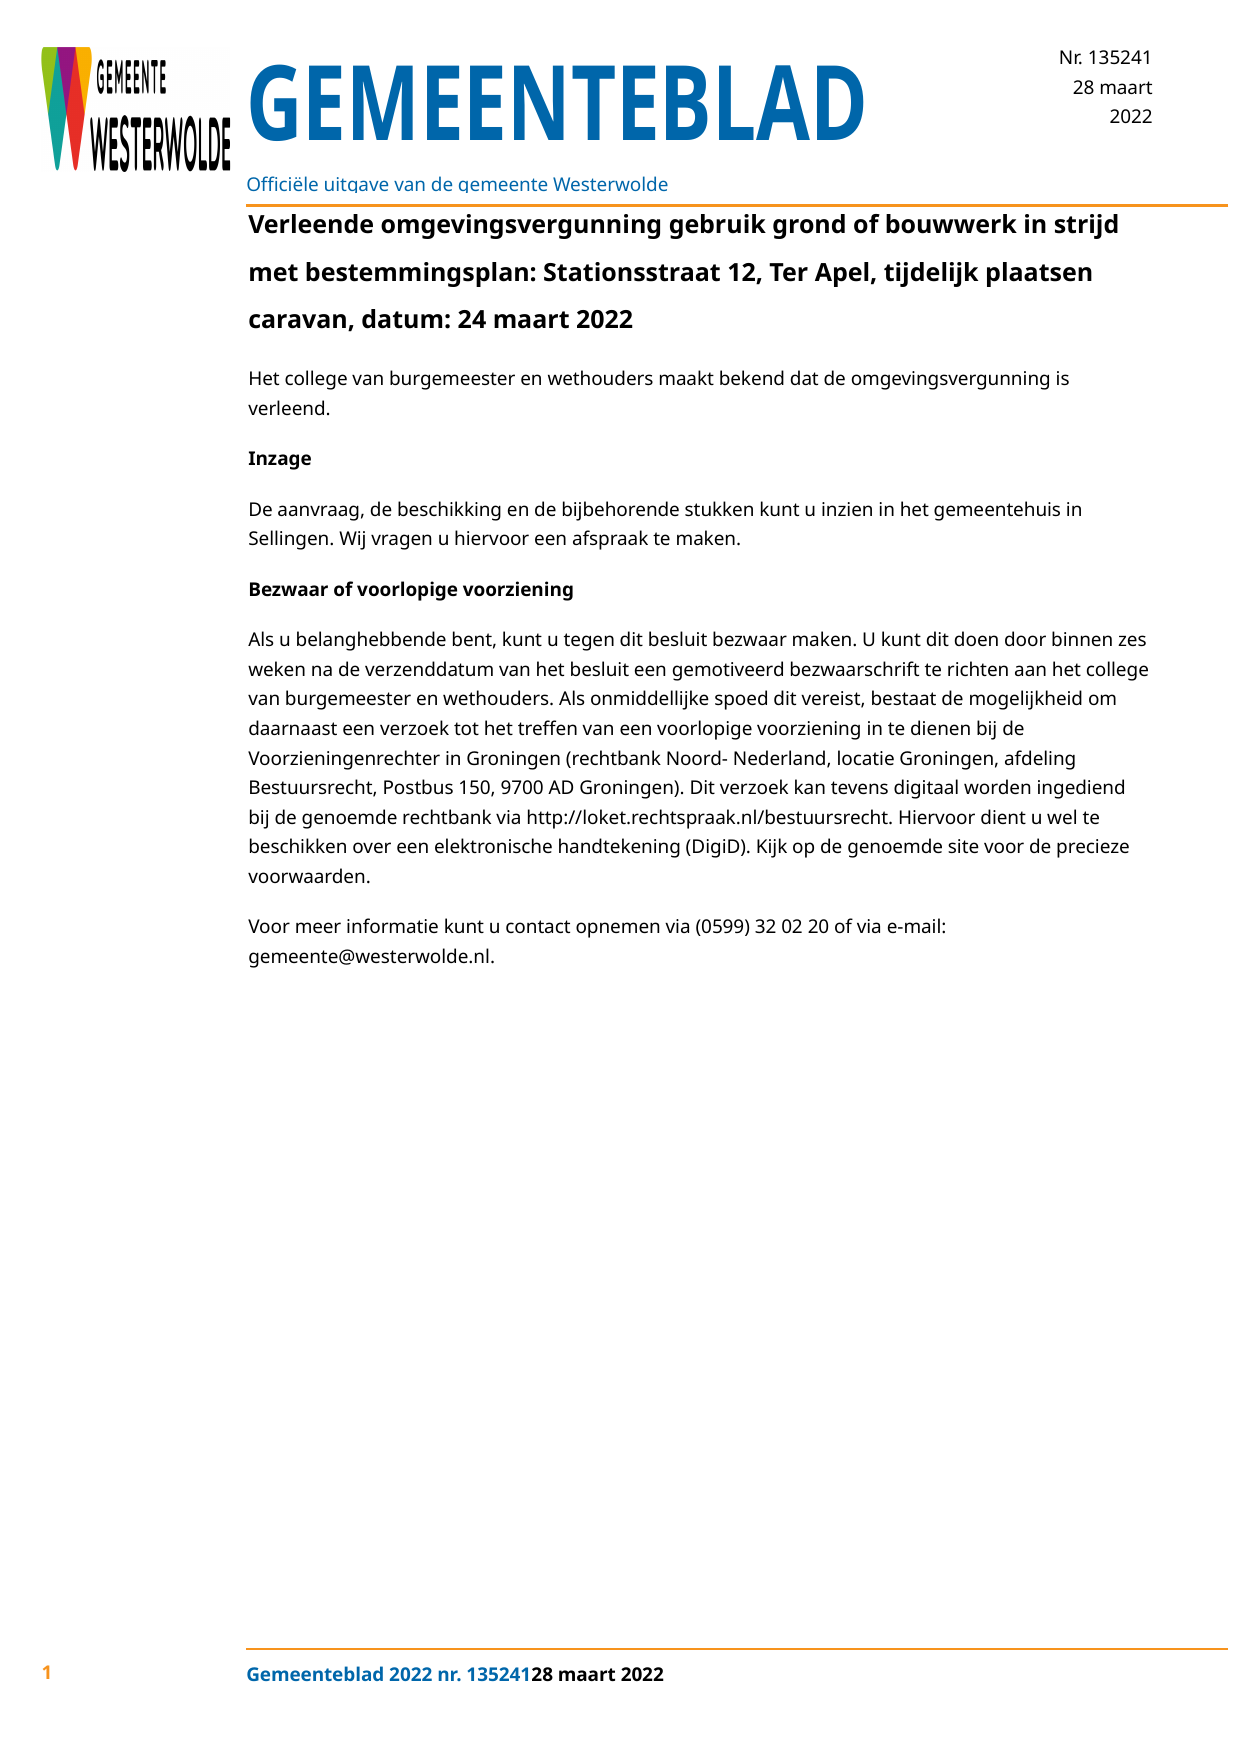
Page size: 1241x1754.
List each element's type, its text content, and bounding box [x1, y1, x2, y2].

text Inzage [248, 446, 1152, 471]
picture [41, 47, 231, 172]
text Het college van burgemeester en wethouders maakt bekend dat de omgevingsvergunning is verleend. [248, 366, 1152, 421]
text Verleende omgevingsvergunning gebruik grond of bouwwerk in strijd met bestemmingsplan: Stationsstraat 12, Ter Apel, tijdelijk plaatsen caravan, datum: 24 maart 2022 [248, 207, 1152, 336]
text Voor meer informatie kunt u contact opnemen via (0599) 32 02 20 of via e-mail: gemeente@westerwolde.nl. [248, 913, 1152, 969]
text Als u belanghebbende bent, kunt u tegen dit besluit bezwaar maken. U kunt dit doen door binnen zes weken na de verzenddatum van het besluit een gemotiveerd bezwaarschrift te richten aan het college van burgemeester en wethouders. Als onmiddellijke spoed dit vereist, bestaat de mogelijkheid om daarnaast een verzoek tot het treffen van een voorlopige voorziening in te dienen bij de Voorzieningenrechter in Groningen (rechtbank Noord- Nederland, locatie Groningen, afdeling Bestuursrecht, Postbus 150, 9700 AD Groningen). Dit verzoek kan tevens digitaal worden ingediend bij de genoemde rechtbank via http://loket.rechtspraak.nl/bestuursrecht. Hiervoor dient u wel te beschikken over een elektronische handtekening (DigiD). Kijk op de genoemde site voor de precieze voorwaarden. [248, 626, 1152, 889]
text De aanvraag, de beschikking en de bijbehorende stukken kunt u inzien in het gemeentehuis in Sellingen. Wij vragen u hiervoor een afspraak te maken. [248, 496, 1152, 551]
text Bezwaar of voorlopige voorziening [248, 576, 1152, 602]
